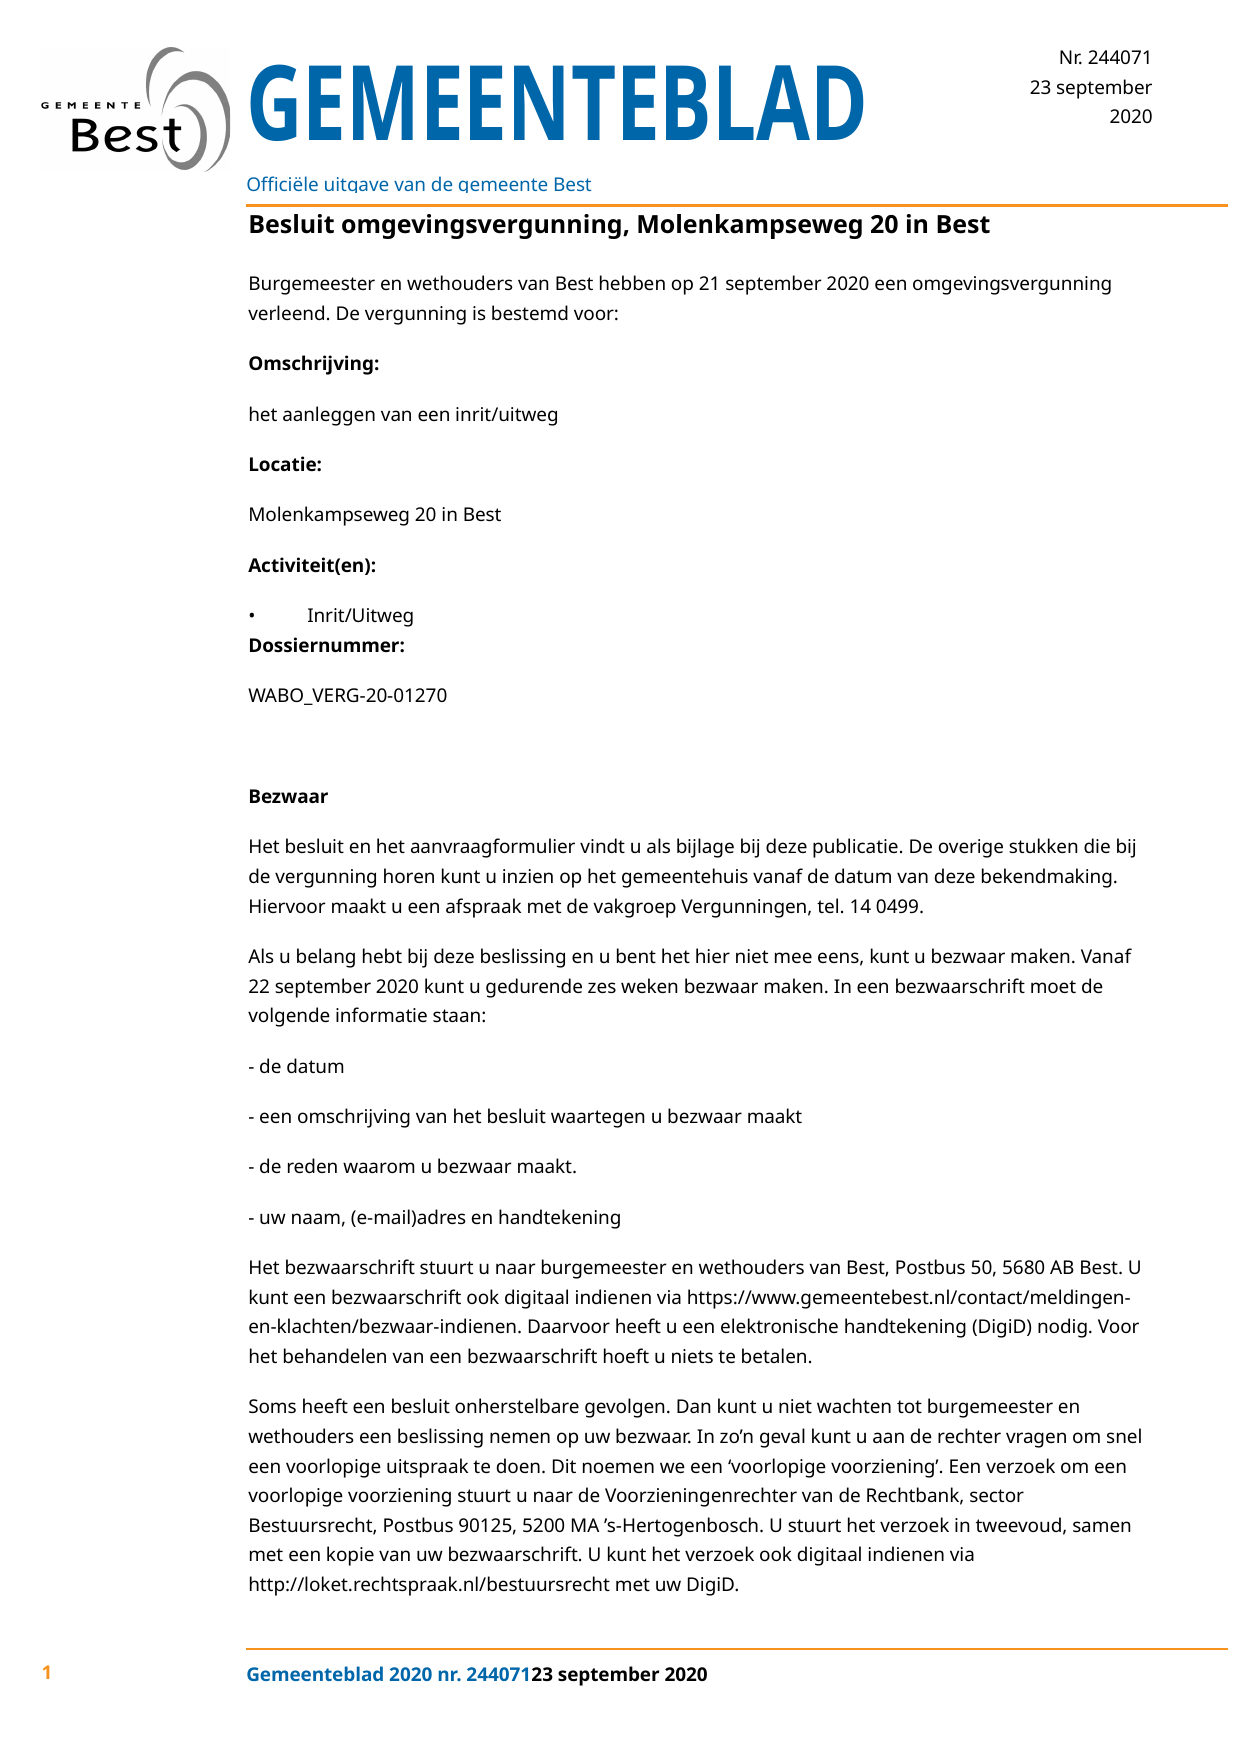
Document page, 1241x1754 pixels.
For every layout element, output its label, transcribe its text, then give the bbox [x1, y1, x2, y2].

text Activiteit(en): [248, 552, 1152, 578]
text - een omschrijving van het besluit waartegen u bezwaar maakt [248, 1103, 1152, 1129]
text Omschrijving: [248, 350, 1152, 376]
text - de datum [248, 1053, 1152, 1078]
text Het besluit en het aanvraagformulier vindt u als bijlage bij deze publicatie. De overige stukken die bij de vergunning horen kunt u inzien op het gemeentehuis vanaf de datum van deze bekendmaking. Hiervoor maakt u een afspraak met de vakgroep Vergunningen, tel. 14 0499. [248, 834, 1152, 918]
text Burgemeester en wethouders van Best hebben op 21 september 2020 een omgevingsvergunning verleend. De vergunning is bestemd voor: [248, 270, 1152, 326]
text WABO_VERG-20-01270 [248, 682, 1152, 708]
text Locatie: [248, 451, 1152, 477]
list Inrit/Uitweg [248, 602, 1152, 628]
text Soms heeft een besluit onherstelbare gevolgen. Dan kunt u niet wachten tot burgemeester en wethouders een beslissing nemen op uw bezwaar. In zo’n geval kunt u aan de rechter vragen om snel een voorlopige uitspraak te doen. Dit noemen we een ‘voorlopige voorziening’. Een verzoek om een voorlopige voorziening stuurt u naar de Voorzieningenrechter van de Rechtbank, sector Bestuursrecht, Postbus 90125, 5200 MA ’s-Hertogenbosch. U stuurt het verzoek in tweevoud, samen met een kopie van uw bezwaarschrift. U kunt het verzoek ook digitaal indienen via http://loket.rechtspraak.nl/bestuursrecht met uw DigiD. [248, 1394, 1152, 1597]
text het aanleggen van een inrit/uitweg [248, 401, 1152, 426]
text Dossiernummer: [248, 632, 1152, 658]
text Als u belang hebt bij deze beslissing en u bent het hier niet mee eens, kunt u bezwaar maken. Vanaf 22 september 2020 kunt u gedurende zes weken bezwaar maken. In een bezwaarschrift moet de volgende informatie staan: [248, 943, 1152, 1028]
text Molenkampseweg 20 in Best [248, 502, 1152, 527]
text Besluit omgevingsvergunning, Molenkampseweg 20 in Best [248, 207, 1152, 241]
picture [41, 47, 231, 172]
text Bezwaar [248, 783, 1152, 809]
text Het bezwaarschrift stuurt u naar burgemeester en wethouders van Best, Postbus 50, 5680 AB Best. U kunt een bezwaarschrift ook digitaal indienen via https://www.gemeentebest.nl/contact/meldingen-en-klachten/bezwaar-indienen. Daarvoor heeft u een elektronische handtekening (DigiD) nodig. Voor het behandelen van een bezwaarschrift hoeft u niets te betalen. [248, 1254, 1152, 1369]
text - de reden waarom u bezwaar maakt. [248, 1154, 1152, 1179]
text - uw naam, (e-mail)adres en handtekening [248, 1204, 1152, 1230]
